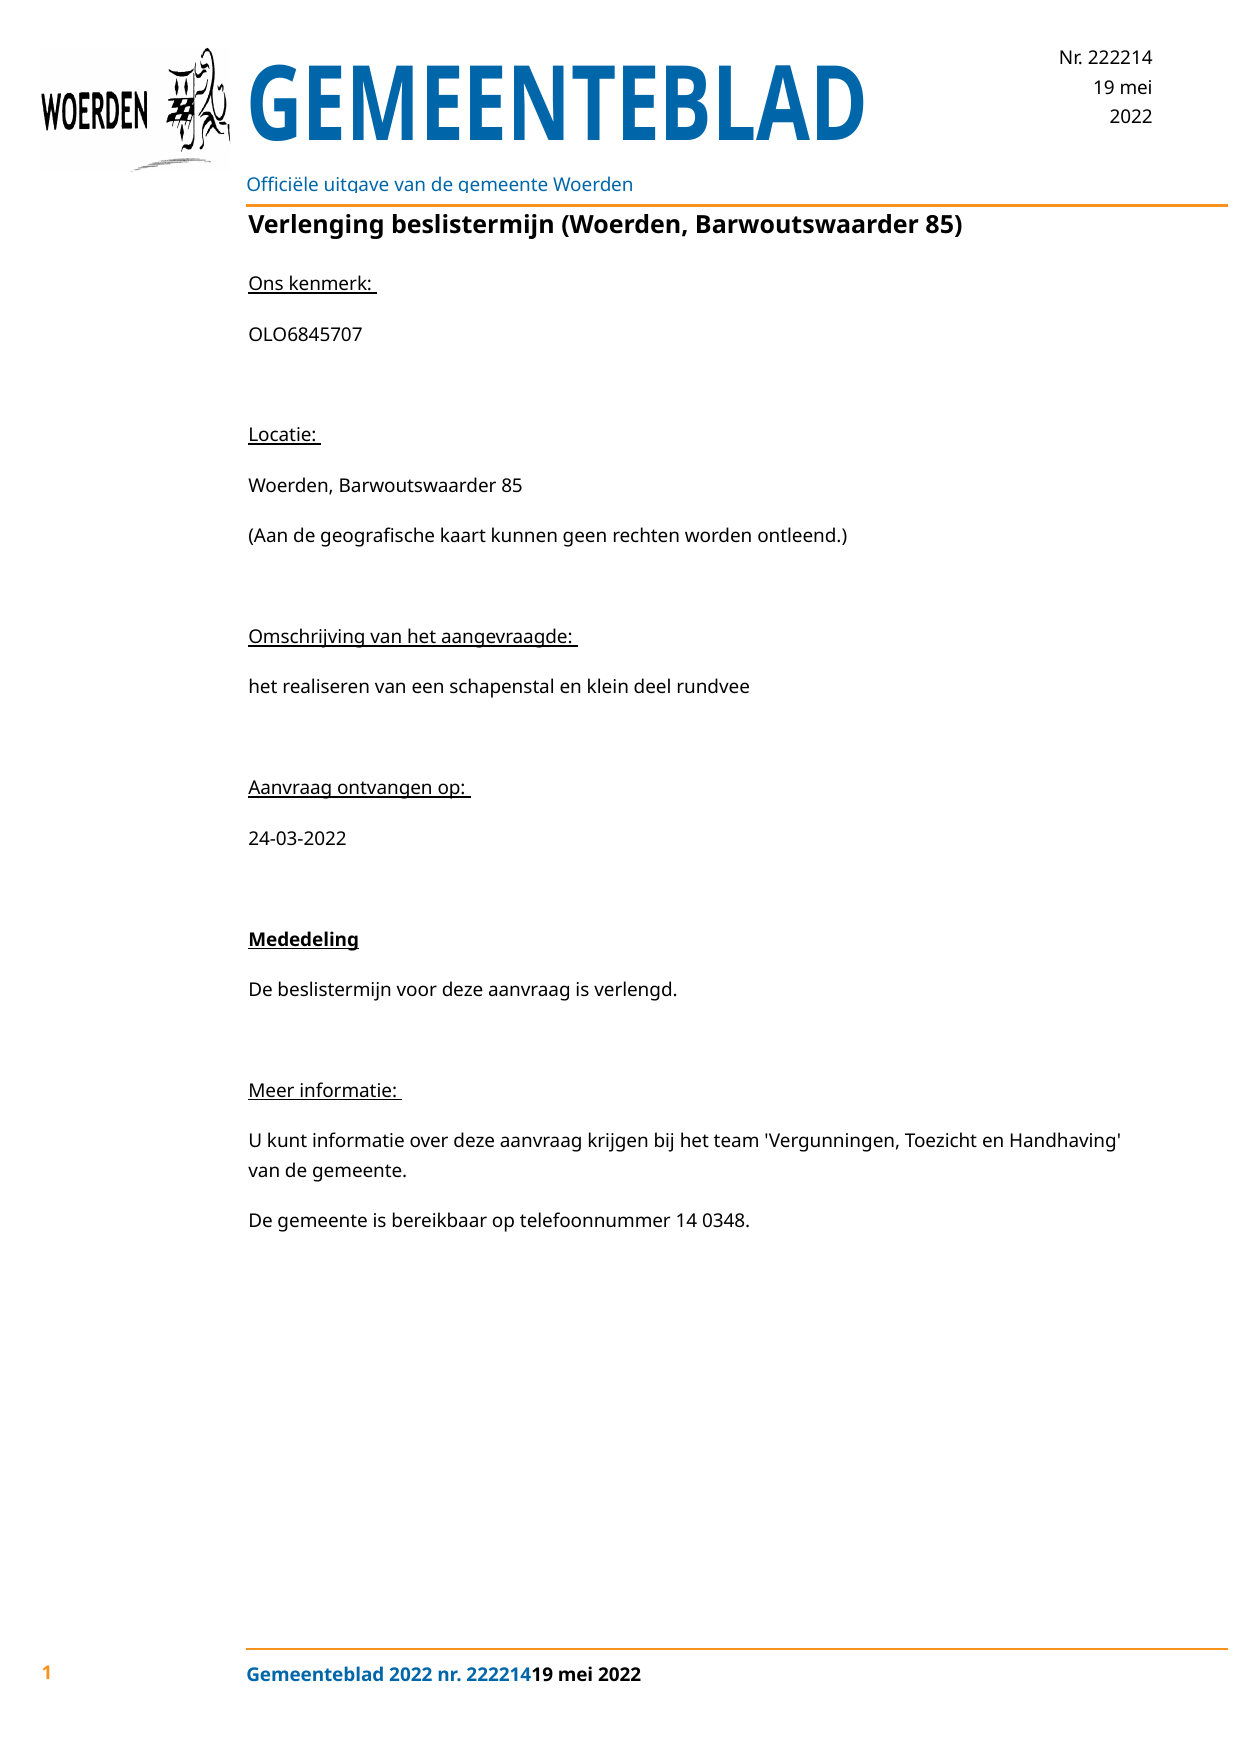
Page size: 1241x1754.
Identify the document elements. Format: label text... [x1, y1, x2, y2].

text Omschrijving van het aangevraagde: [248, 623, 1152, 649]
text Mededeling [248, 926, 1152, 951]
text Verlenging beslistermijn (Woerden, Barwoutswaarder 85) [248, 207, 1152, 241]
text Ons kenmerk: [248, 270, 1152, 296]
text U kunt informatie over deze aanvraag krijgen bij het team 'Vergunningen, Toezicht en Handhaving' van de gemeente. [248, 1127, 1152, 1183]
text De beslistermijn voor deze aanvraag is verlengd. [248, 976, 1152, 1002]
text Woerden, Barwoutswaarder 85 [248, 472, 1152, 498]
text (Aan de geografische kaart kunnen geen rechten worden ontleend.) [248, 522, 1152, 548]
picture [41, 47, 231, 172]
text Meer informatie: [248, 1077, 1152, 1103]
text Locatie: [248, 422, 1152, 447]
text Aanvraag ontvangen op: [248, 774, 1152, 800]
text De gemeente is bereikbaar op telefoonnummer 14 0348. [248, 1207, 1152, 1233]
text het realiseren van een schapenstal en klein deel rundvee [248, 674, 1152, 699]
text OLO6845707 [248, 321, 1152, 346]
text 24-03-2022 [248, 825, 1152, 851]
